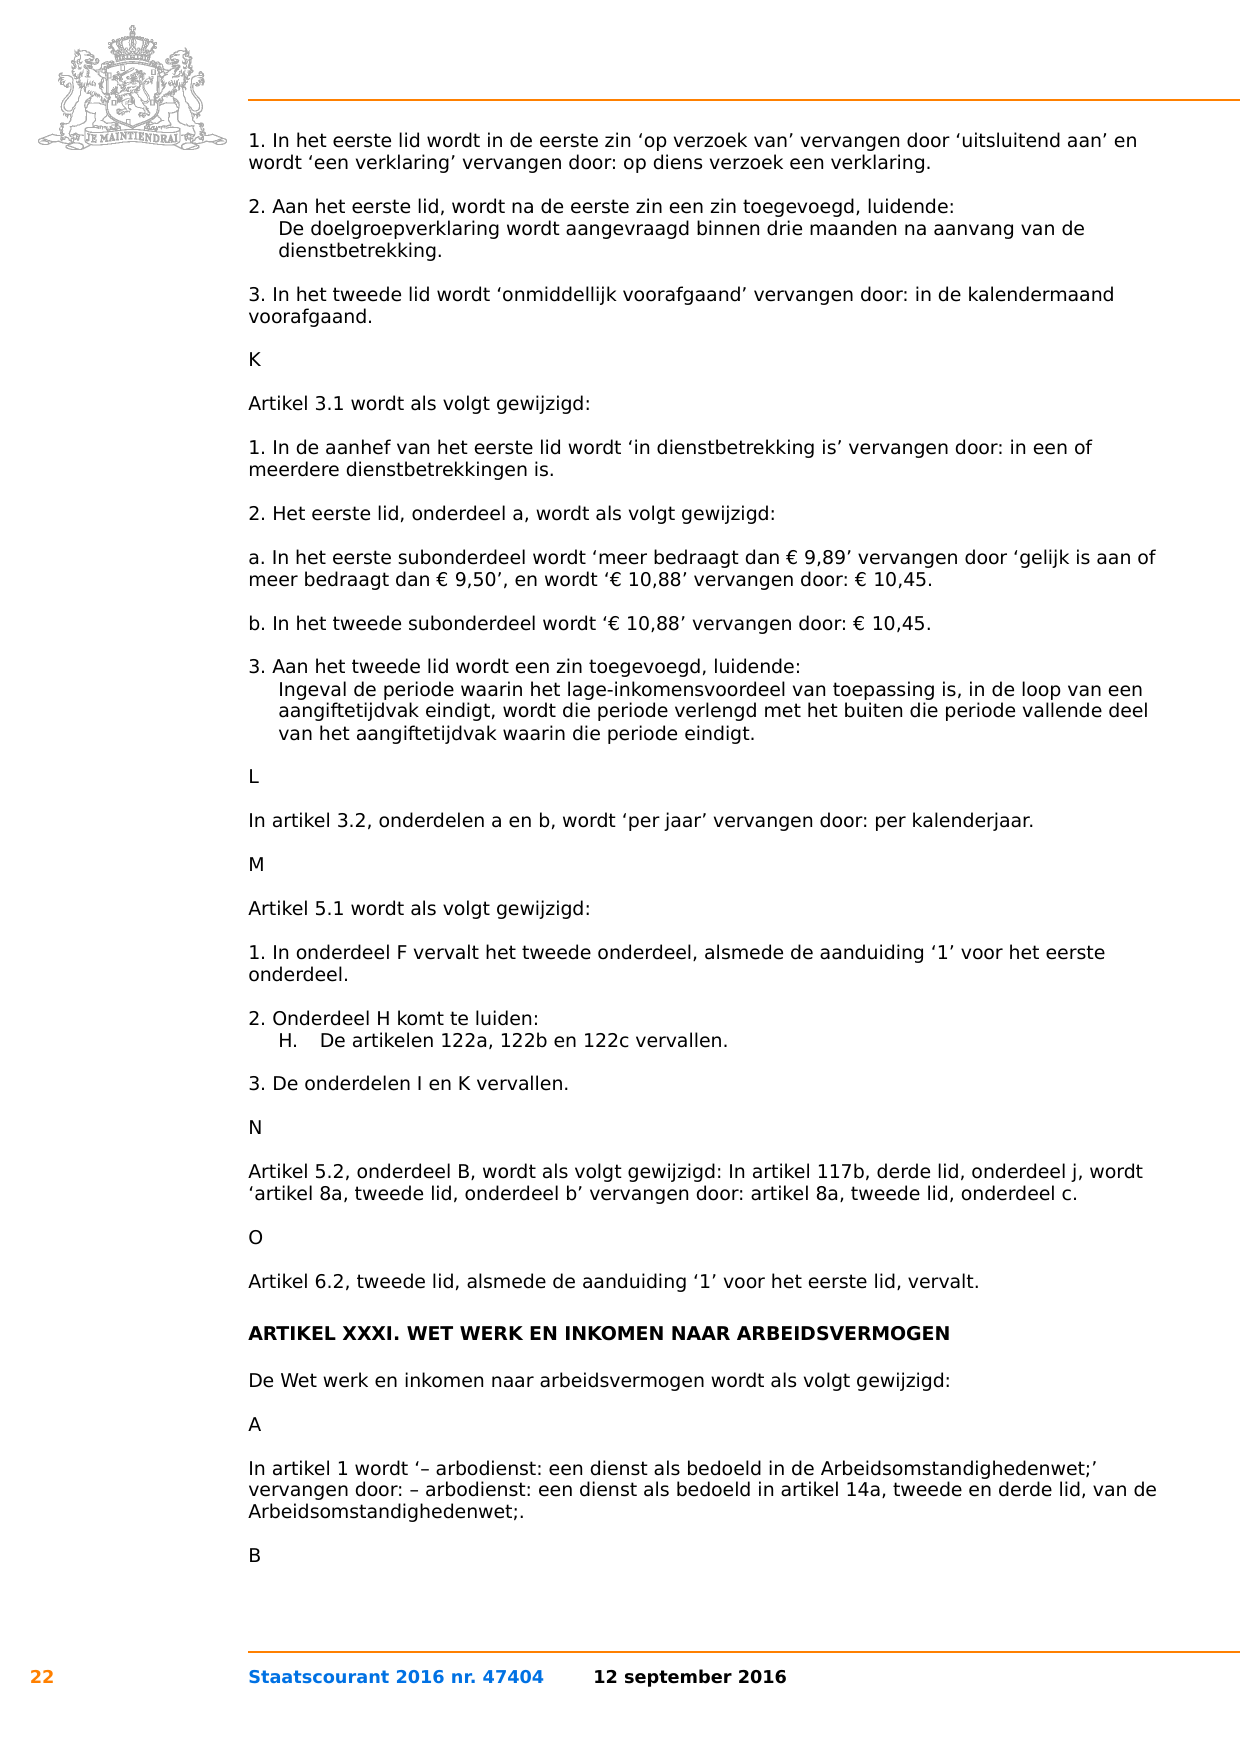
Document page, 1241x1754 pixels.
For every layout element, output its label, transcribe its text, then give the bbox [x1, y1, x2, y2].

text b. In het tweede subonderdeel wordt ‘€ 10,88’ vervangen door: € 10,45. [248, 613, 1163, 634]
text M [248, 854, 1163, 876]
text 1. In onderdeel F vervalt het tweede onderdeel, alsmede de aanduiding ‘1’ voor het eerste onderdeel. [248, 942, 1163, 986]
text In artikel 1 wordt ‘– arbodienst: een dienst als bedoeld in de Arbeidsomstandighedenwet;’ vervangen door: – arbodienst: een dienst als bedoeld in artikel 14a, tweede en derde lid, van de Arbeidsomstandighedenwet;. [248, 1457, 1163, 1523]
text 1. In het eerste lid wordt in de eerste zin ‘op verzoek van’ vervangen door ‘uitsluitend aan’ en wordt ‘een verklaring’ vervangen door: op diens verzoek een verklaring. [248, 130, 1163, 174]
text 2. Het eerste lid, onderdeel a, wordt als volgt gewijzigd: [248, 503, 1163, 525]
text Artikel 6.2, tweede lid, alsmede de aanduiding ‘1’ voor het eerste lid, vervalt. [248, 1271, 1163, 1293]
picture [38, 25, 227, 150]
text L [248, 766, 1163, 788]
text N [248, 1117, 1163, 1139]
text H. De artikelen 122a, 122b en 122c vervallen. [278, 1029, 1163, 1051]
text B [248, 1545, 1163, 1567]
text Artikel 5.2, onderdeel B, wordt als volgt gewijzigd: In artikel 117b, derde lid, onderdeel j, wordt ‘artikel 8a, tweede lid, onderdeel b’ vervangen door: artikel 8a, tweede lid, onderdeel c. [248, 1161, 1163, 1205]
text In artikel 3.2, onderdelen a en b, wordt ‘per jaar’ vervangen door: per kalenderjaar. [248, 810, 1163, 832]
text De doelgroepverklaring wordt aangevraagd binnen drie maanden na aanvang van de dienstbetrekking. [278, 218, 1163, 262]
text Artikel 5.1 wordt als volgt gewijzigd: [248, 898, 1163, 920]
text O [248, 1227, 1163, 1249]
subtitle ARTIKEL XXXI. WET WERK EN INKOMEN NAAR ARBEIDSVERMOGEN [248, 1323, 1163, 1345]
text 3. In het tweede lid wordt ‘onmiddellijk voorafgaand’ vervangen door: in de kalendermaand voorafgaand. [248, 283, 1163, 327]
text Ingeval de periode waarin het lage-inkomensvoordeel van toepassing is, in de loop van een aangiftetijdvak eindigt, wordt die periode verlengd met het buiten die periode vallende deel van het aangiftetijdvak waarin die periode eindigt. [278, 678, 1163, 744]
text 3. Aan het tweede lid wordt een zin toegevoegd, luidende: [248, 656, 1163, 678]
text 1. In de aanhef van het eerste lid wordt ‘in dienstbetrekking is’ vervangen door: in een of meerdere dienstbetrekkingen is. [248, 437, 1163, 481]
text Artikel 3.1 wordt als volgt gewijzigd: [248, 393, 1163, 415]
text a. In het eerste subonderdeel wordt ‘meer bedraagt dan € 9,89’ vervangen door ‘gelijk is aan of meer bedraagt dan € 9,50’, en wordt ‘€ 10,88’ vervangen door: € 10,45. [248, 547, 1163, 591]
text De Wet werk en inkomen naar arbeidsvermogen wordt als volgt gewijzigd: [248, 1370, 1163, 1392]
text 2. Aan het eerste lid, wordt na de eerste zin een zin toegevoegd, luidende: [248, 196, 1163, 218]
text A [248, 1413, 1163, 1436]
text K [248, 349, 1163, 371]
text 3. De onderdelen I en K vervallen. [248, 1073, 1163, 1095]
text 2. Onderdeel H komt te luiden: [248, 1007, 1163, 1029]
